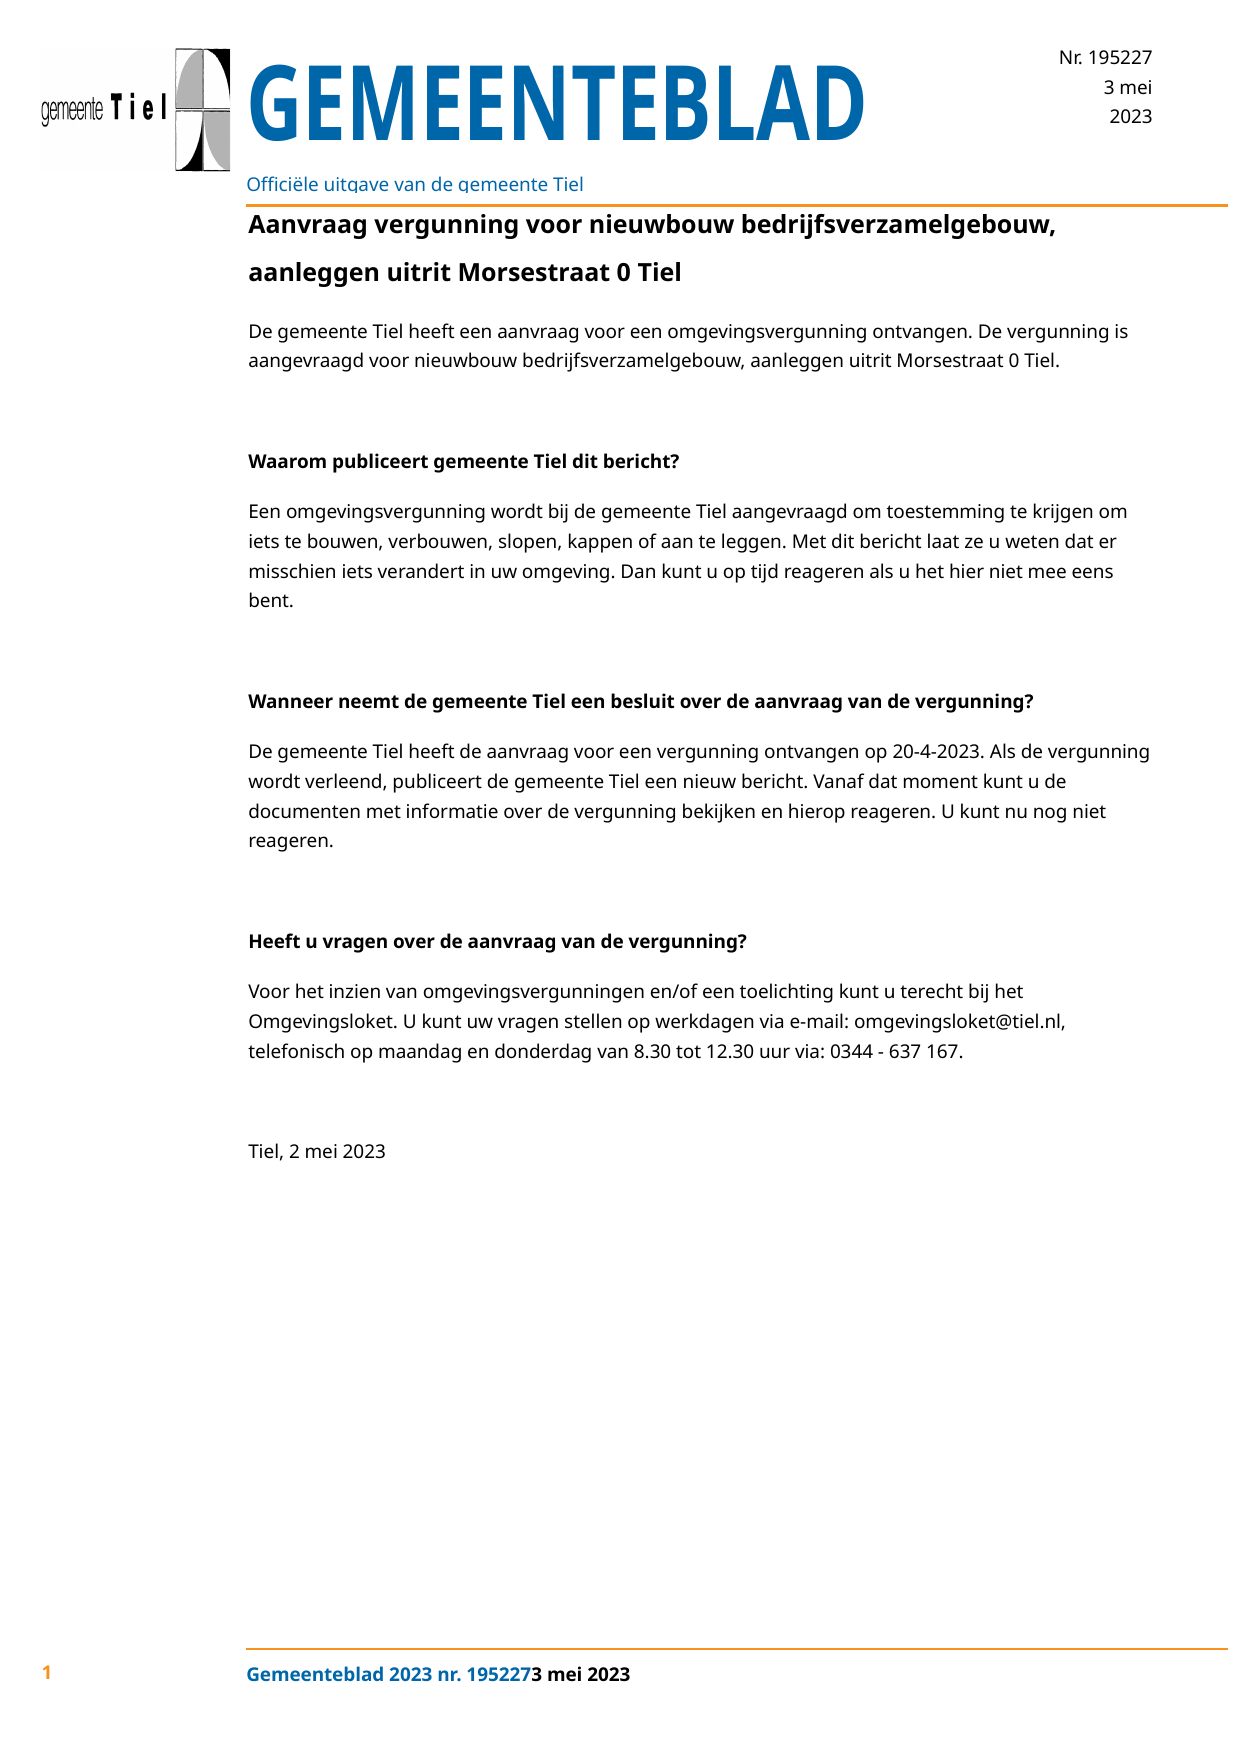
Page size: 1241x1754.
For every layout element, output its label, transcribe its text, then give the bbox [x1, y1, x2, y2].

text De gemeente Tiel heeft de aanvraag voor een vergunning ontvangen op 20-4-2023. Als de vergunning wordt verleend, publiceert de gemeente Tiel een nieuw bericht. Vanaf dat moment kunt u de documenten met informatie over de vergunning bekijken en hierop reageren. U kunt nu nog niet reageren. [248, 739, 1152, 853]
text De gemeente Tiel heeft een aanvraag voor een omgevingsvergunning ontvangen. De vergunning is aangevraagd voor nieuwbouw bedrijfsverzamelgebouw, aanleggen uitrit Morsestraat 0 Tiel. [248, 318, 1152, 373]
text Een omgevingsvergunning wordt bij de gemeente Tiel aangevraagd om toestemming te krijgen om iets te bouwen, verbouwen, slopen, kappen of aan te leggen. Met dit bericht laat ze u weten dat er misschien iets verandert in uw omgeving. Dan kunt u op tijd reageren als u het hier niet mee eens bent. [248, 499, 1152, 613]
text Tiel, 2 mei 2023 [248, 1139, 1152, 1164]
text Aanvraag vergunning voor nieuwbouw bedrijfsverzamelgebouw, aanleggen uitrit Morsestraat 0 Tiel [248, 207, 1152, 288]
text Waarom publiceert gemeente Tiel dit bericht? [248, 448, 1152, 474]
text Wanneer neemt de gemeente Tiel een besluit over de aanvraag van de vergunning? [248, 688, 1152, 714]
picture [41, 47, 231, 172]
text Heeft u vragen over de aanvraag van de vergunning? [248, 928, 1152, 954]
text Voor het inzien van omgevingsvergunningen en/of een toelichting kunt u terecht bij het Omgevingsloket. U kunt uw vragen stellen op werkdagen via e-mail: omgevingsloket@tiel.nl, telefonisch op maandag en donderdag van 8.30 tot 12.30 uur via: 0344 - 637 167. [248, 979, 1152, 1064]
